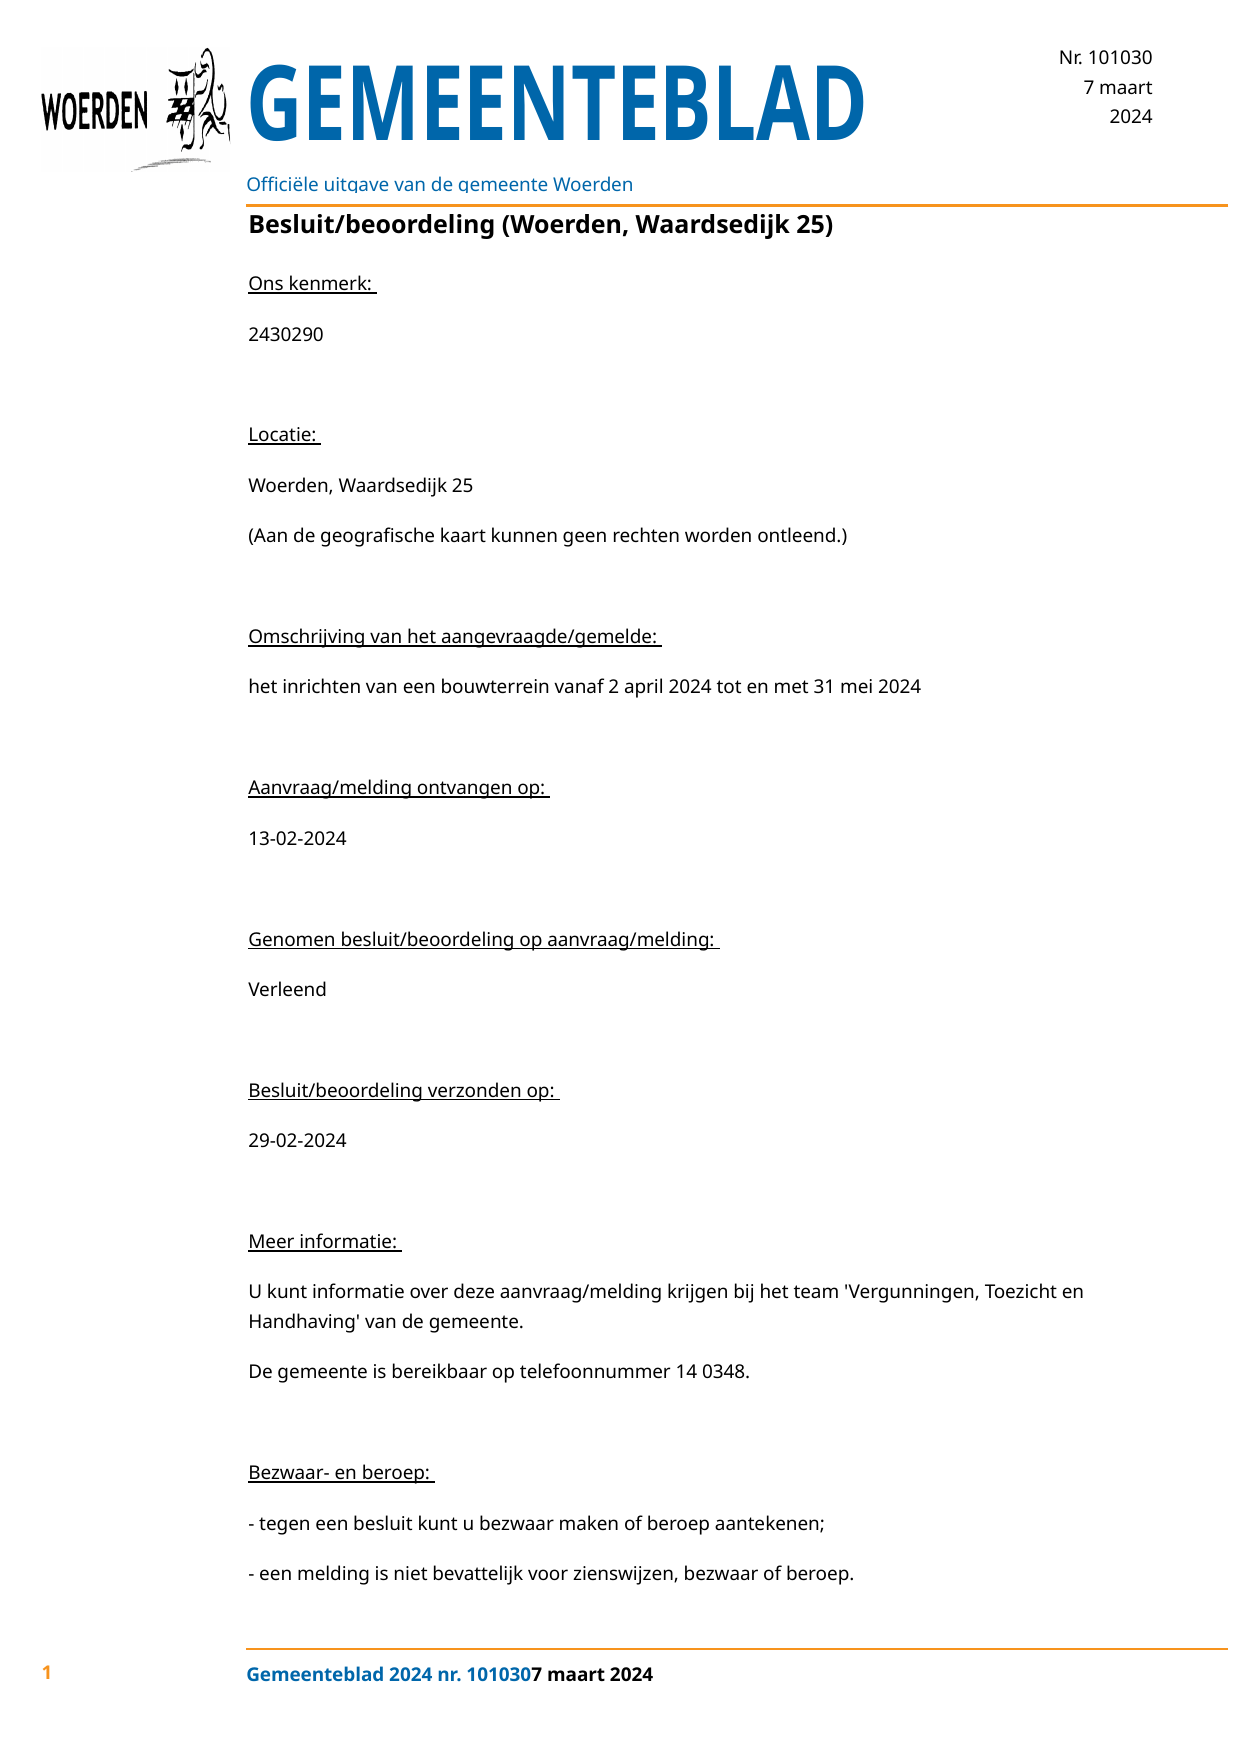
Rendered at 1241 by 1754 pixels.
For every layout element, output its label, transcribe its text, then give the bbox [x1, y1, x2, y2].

text Meer informatie: [248, 1228, 1152, 1254]
text Bezwaar- en beroep: [248, 1459, 1152, 1485]
text De gemeente is bereikbaar op telefoonnummer 14 0348. [248, 1359, 1152, 1384]
text (Aan de geografische kaart kunnen geen rechten worden ontleend.) [248, 522, 1152, 548]
text het inrichten van een bouwterrein vanaf 2 april 2024 tot en met 31 mei 2024 [248, 674, 1152, 699]
text Besluit/beoordeling verzonden op: [248, 1077, 1152, 1103]
text Verleend [248, 976, 1152, 1002]
text 2430290 [248, 321, 1152, 346]
text Woerden, Waardsedijk 25 [248, 472, 1152, 498]
text Locatie: [248, 422, 1152, 447]
text Genomen besluit/beoordeling op aanvraag/melding: [248, 926, 1152, 951]
text 29-02-2024 [248, 1127, 1152, 1153]
picture [41, 47, 231, 172]
text Omschrijving van het aangevraagde/gemelde: [248, 623, 1152, 649]
text - een melding is niet bevattelijk voor zienswijzen, bezwaar of beroep. [248, 1560, 1152, 1586]
text - tegen een besluit kunt u bezwaar maken of beroep aantekenen; [248, 1510, 1152, 1536]
text Aanvraag/melding ontvangen op: [248, 774, 1152, 800]
text Ons kenmerk: [248, 270, 1152, 296]
text U kunt informatie over deze aanvraag/melding krijgen bij het team 'Vergunningen, Toezicht en Handhaving' van de gemeente. [248, 1279, 1152, 1334]
text 13-02-2024 [248, 825, 1152, 851]
text Besluit/beoordeling (Woerden, Waardsedijk 25) [248, 207, 1152, 241]
